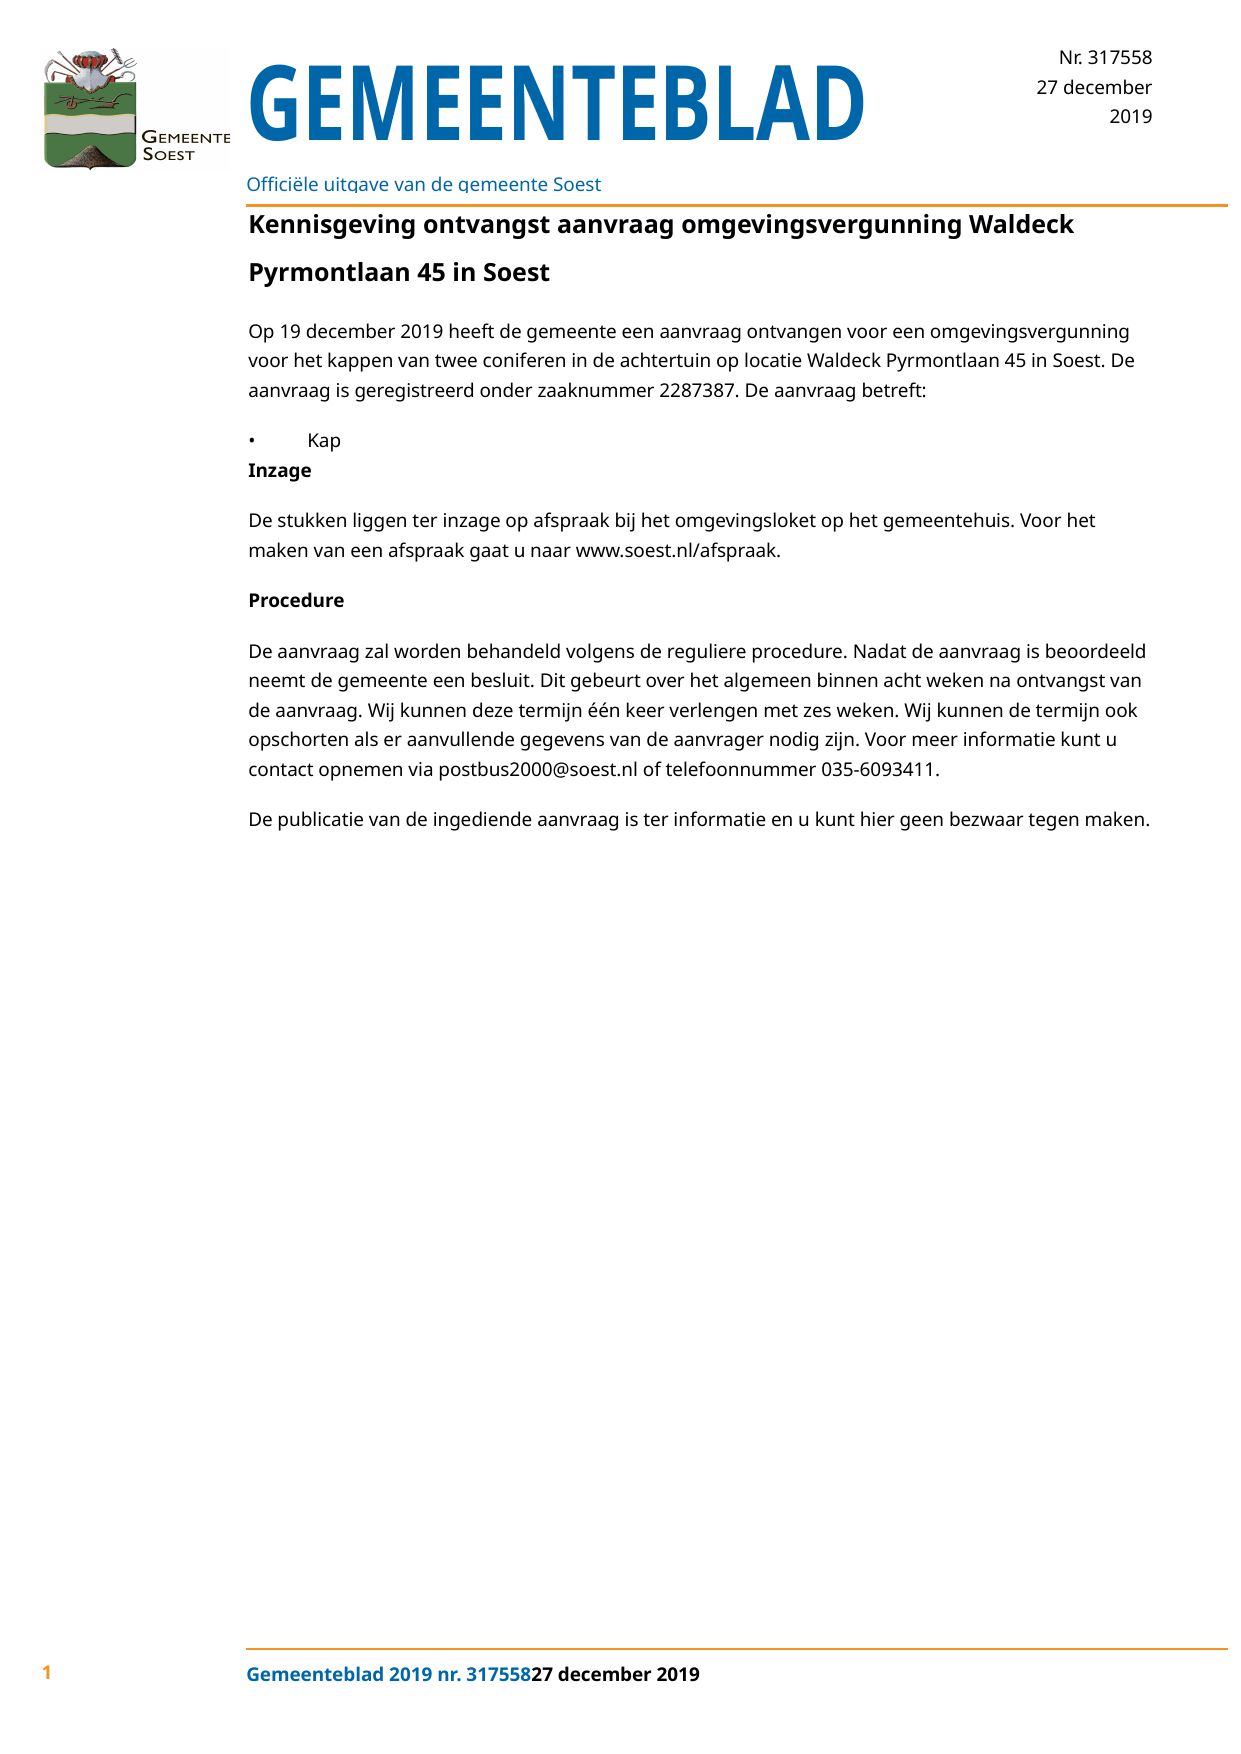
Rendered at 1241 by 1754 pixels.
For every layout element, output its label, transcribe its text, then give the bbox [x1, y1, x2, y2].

text Kennisgeving ontvangst aanvraag omgevingsvergunning Waldeck Pyrmontlaan 45 in Soest [248, 207, 1152, 288]
text De aanvraag zal worden behandeld volgens de reguliere procedure. Nadat de aanvraag is beoordeeld neemt de gemeente een besluit. Dit gebeurt over het algemeen binnen acht weken na ontvangst van de aanvraag. Wij kunnen deze termijn één keer verlengen met zes weken. Wij kunnen de termijn ook opschorten als er aanvullende gegevens van de aanvrager nodig zijn. Voor meer informatie kunt u contact opnemen via postbus2000@soest.nl of telefoonnummer 035-6093411. [248, 638, 1152, 782]
text De publicatie van de ingediende aanvraag is ter informatie en u kunt hier geen bezwaar tegen maken. [248, 807, 1152, 832]
text Procedure [248, 587, 1152, 613]
list Kap [248, 427, 1152, 453]
picture [41, 47, 231, 172]
text Op 19 december 2019 heeft de gemeente een aanvraag ontvangen voor een omgevingsvergunning voor het kappen van twee coniferen in de achtertuin op locatie Waldeck Pyrmontlaan 45 in Soest. De aanvraag is geregistreerd onder zaaknummer 2287387. De aanvraag betreft: [248, 318, 1152, 403]
text De stukken liggen ter inzage op afspraak bij het omgevingsloket op het gemeentehuis. Voor het maken van een afspraak gaat u naar www.soest.nl/afspraak. [248, 507, 1152, 563]
text Inzage [248, 457, 1152, 483]
